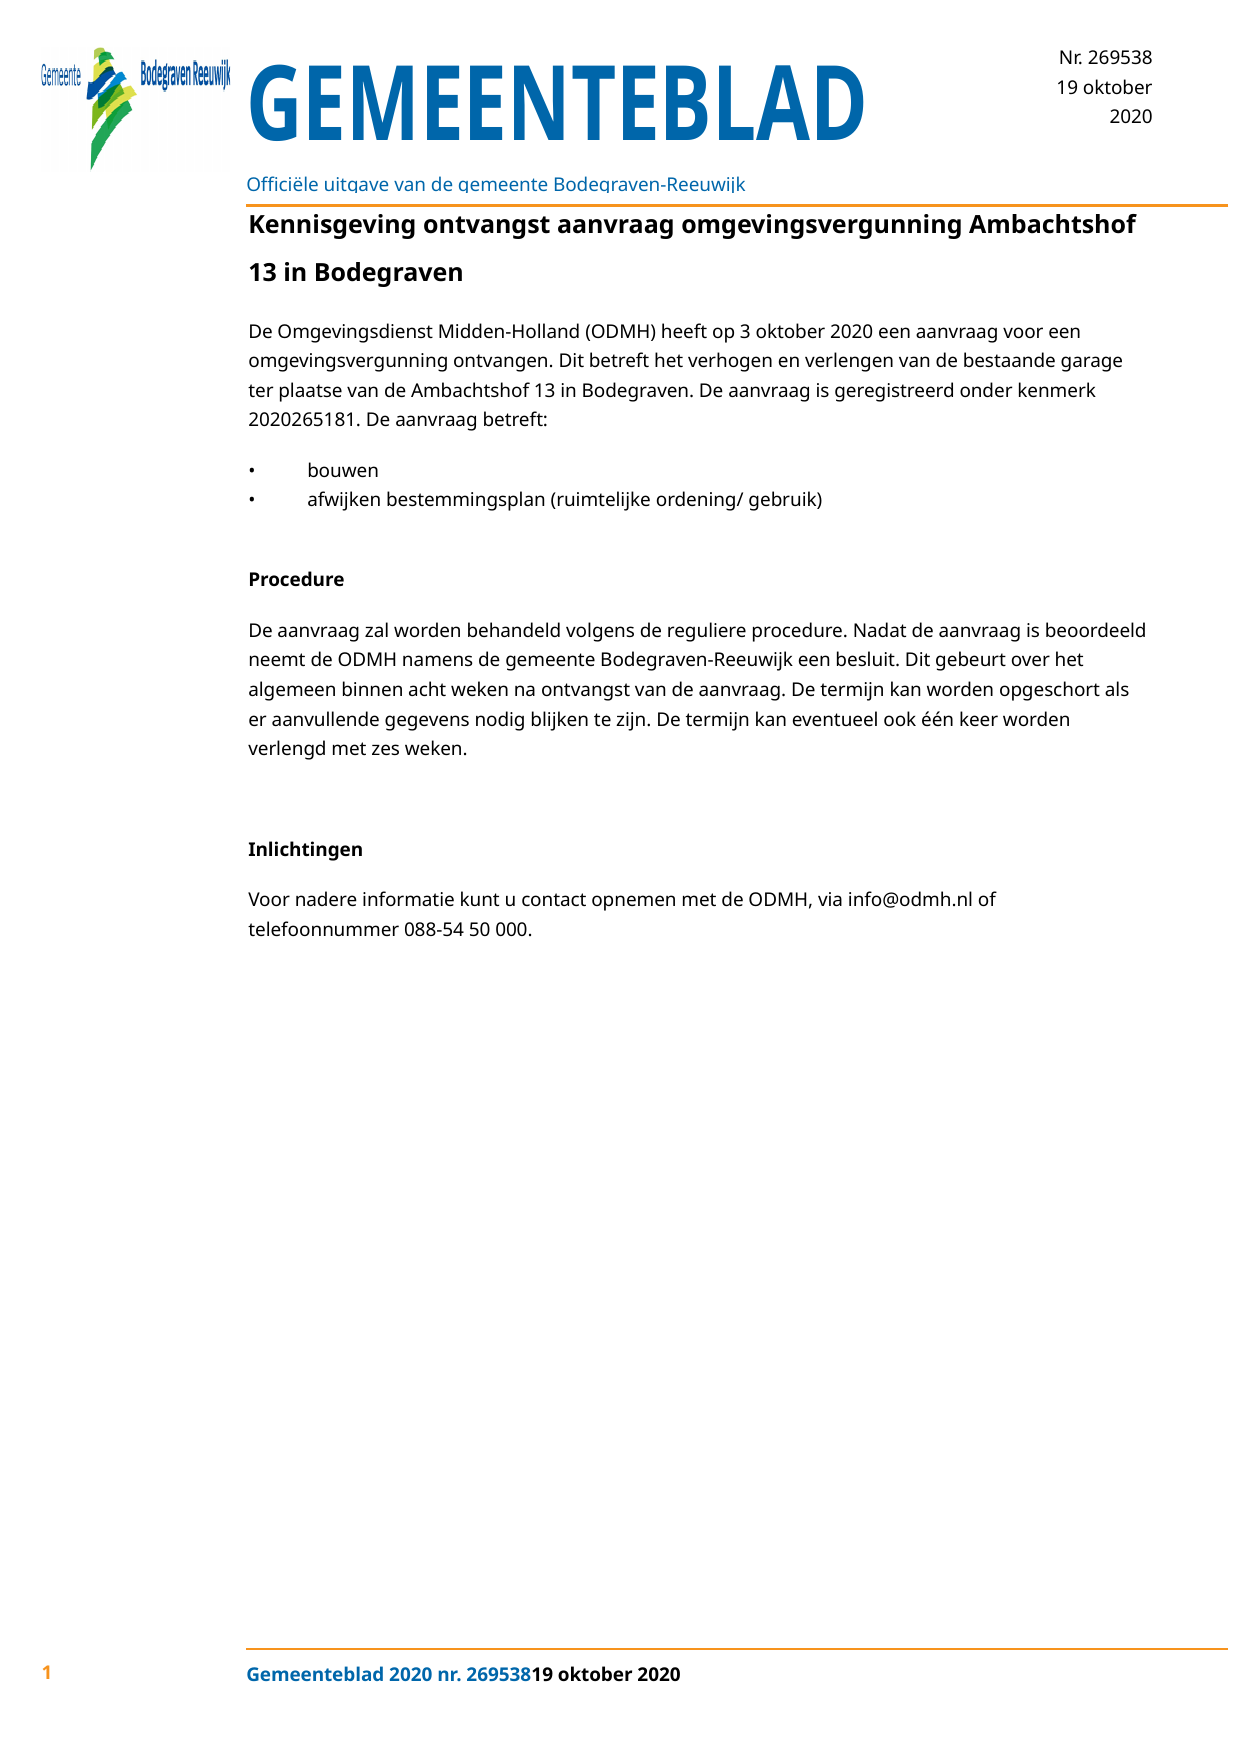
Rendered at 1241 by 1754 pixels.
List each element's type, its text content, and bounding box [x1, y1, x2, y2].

text Procedure [248, 567, 1152, 592]
list afwijken bestemmingsplan (ruimtelijke ordening/ gebruik) [248, 487, 1152, 512]
text Inlichtingen [248, 836, 1152, 862]
list bouwen [248, 457, 1152, 483]
text Kennisgeving ontvangst aanvraag omgevingsvergunning Ambachtshof 13 in Bodegraven [248, 207, 1152, 288]
picture [41, 47, 231, 172]
text De Omgevingsdienst Midden-Holland (ODMH) heeft op 3 oktober 2020 een aanvraag voor een omgevingsvergunning ontvangen. Dit betreft het verhogen en verlengen van de bestaande garage ter plaatse van de Ambachtshof 13 in Bodegraven. De aanvraag is geregistreerd onder kenmerk 2020265181. De aanvraag betreft: [248, 318, 1152, 432]
text Voor nadere informatie kunt u contact opnemen met de ODMH, via info@odmh.nl of telefoonnummer 088-54 50 000. [248, 887, 1152, 942]
text De aanvraag zal worden behandeld volgens de reguliere procedure. Nadat de aanvraag is beoordeeld neemt de ODMH namens de gemeente Bodegraven-Reeuwijk een besluit. Dit gebeurt over het algemeen binnen acht weken na ontvangst van de aanvraag. De termijn kan worden opgeschort als er aanvullende gegevens nodig blijken te zijn. De termijn kan eventueel ook één keer worden verlengd met zes weken. [248, 617, 1152, 761]
